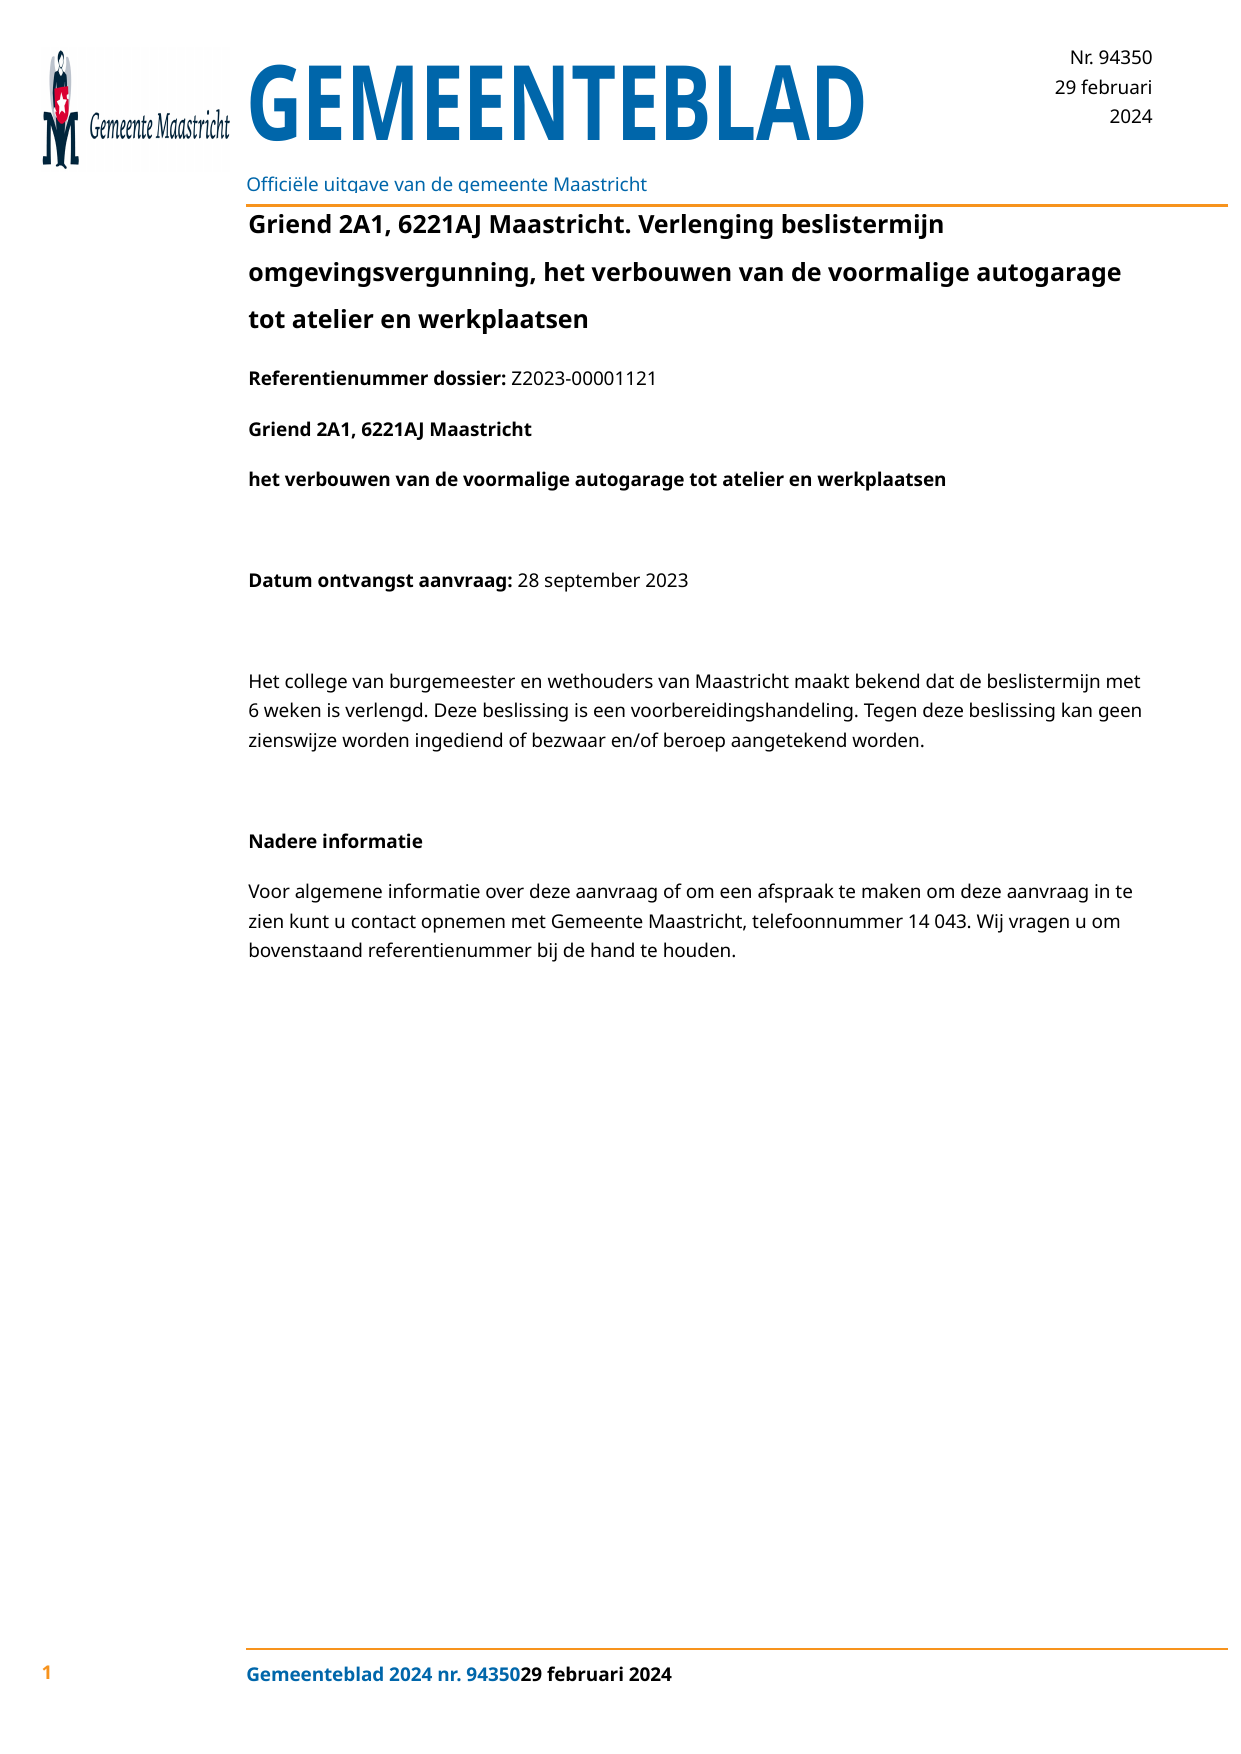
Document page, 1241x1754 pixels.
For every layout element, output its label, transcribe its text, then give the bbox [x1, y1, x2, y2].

text Het college van burgemeester en wethouders van Maastricht maakt bekend dat de beslistermijn met 6 weken is verlengd. Deze beslissing is een voorbereidingshandeling. Tegen deze beslissing kan geen zienswijze worden ingediend of bezwaar en/of beroep aangetekend worden. [248, 668, 1152, 753]
text Nadere informatie [248, 828, 1152, 854]
text Griend 2A1, 6221AJ Maastricht. Verlenging beslistermijn omgevingsvergunning, het verbouwen van de voormalige autogarage tot atelier en werkplaatsen [248, 207, 1152, 336]
text het verbouwen van de voormalige autogarage tot atelier en werkplaatsen [248, 466, 1152, 492]
text Voor algemene informatie over deze aanvraag of om een afspraak te maken om deze aanvraag in te zien kunt u contact opnemen met Gemeente Maastricht, telefoonnummer 14 043. Wij vragen u om bovenstaand referentienummer bij de hand te houden. [248, 878, 1152, 963]
picture [41, 47, 231, 172]
text Referentienummer dossier: Z2023-00001121 [248, 366, 1152, 391]
text Datum ontvangst aanvraag: 28 september 2023 [248, 567, 1152, 593]
text Griend 2A1, 6221AJ Maastricht [248, 416, 1152, 442]
